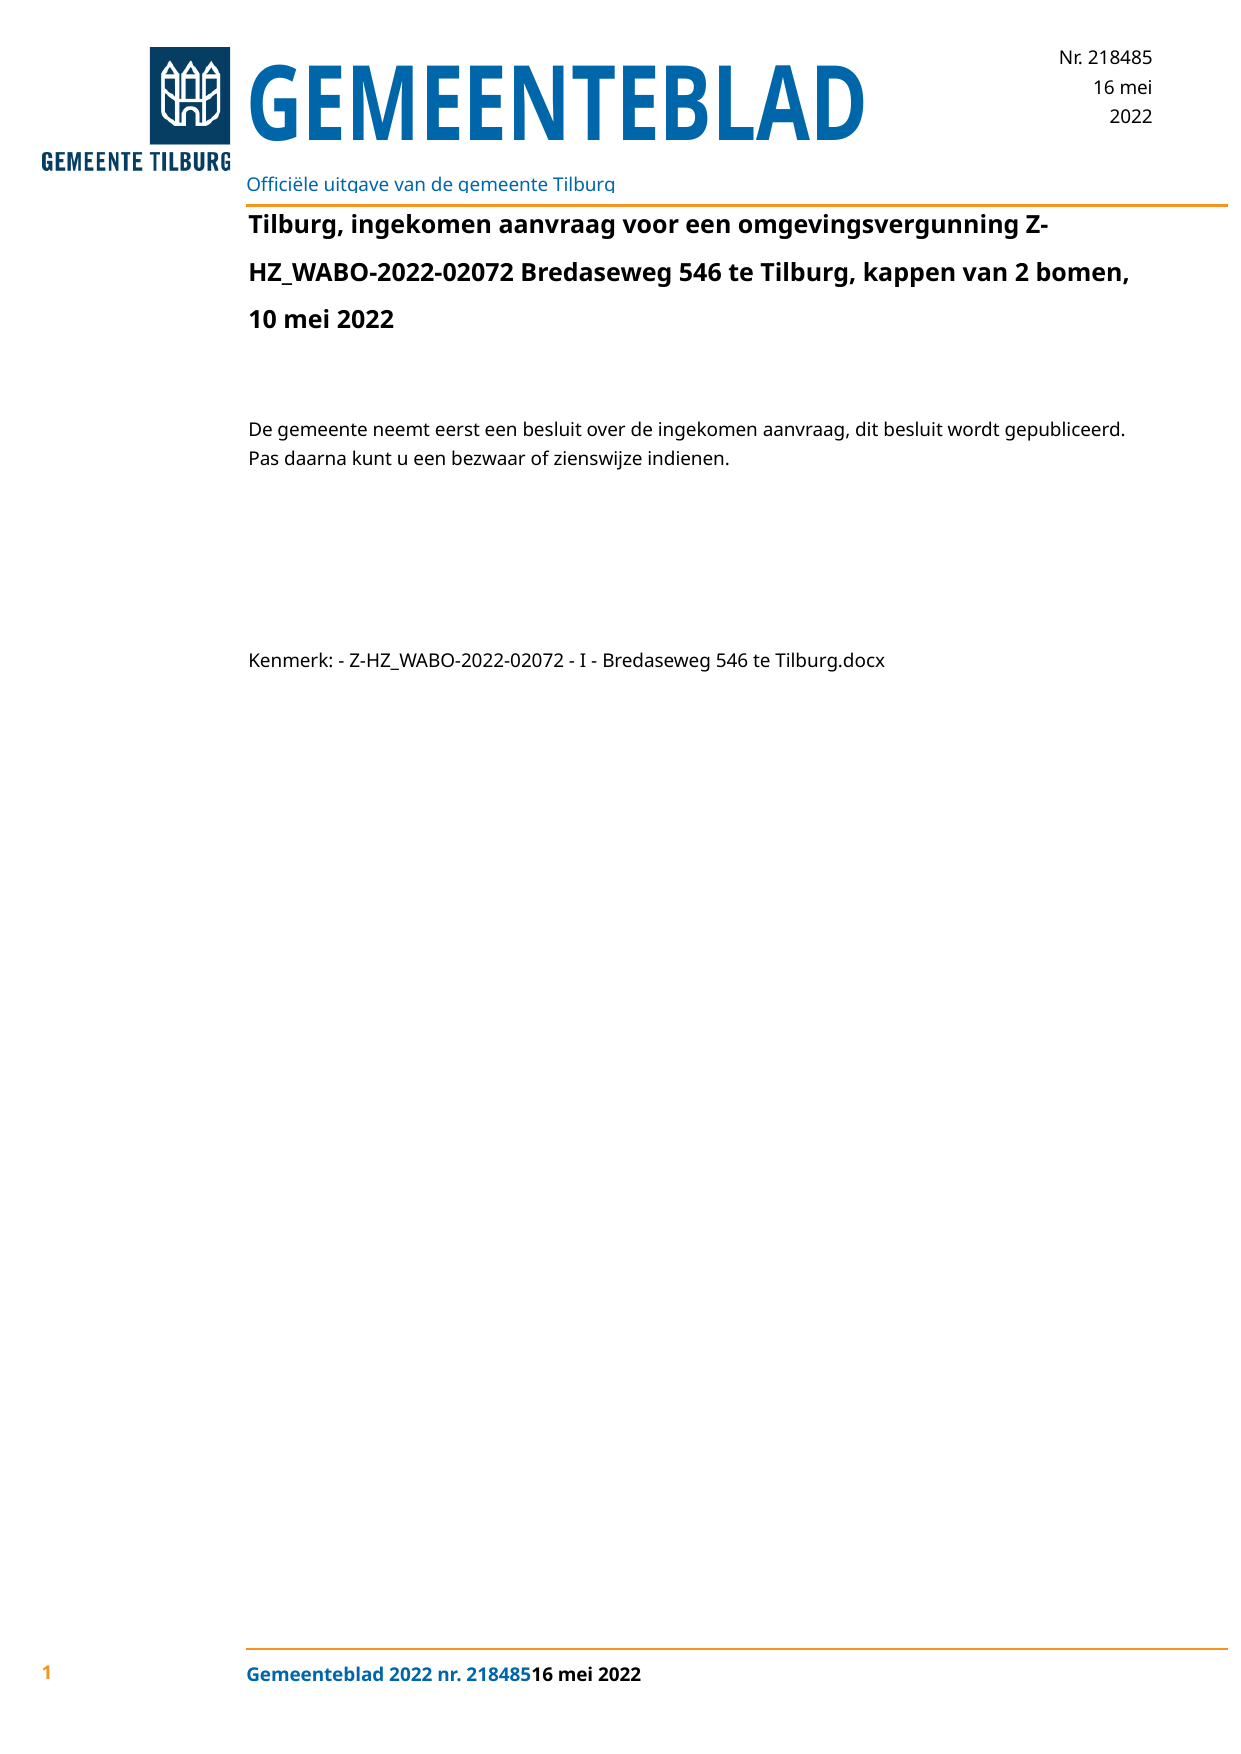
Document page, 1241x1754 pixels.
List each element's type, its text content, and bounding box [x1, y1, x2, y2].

text De gemeente neemt eerst een besluit over de ingekomen aanvraag, dit besluit wordt gepubliceerd. Pas daarna kunt u een bezwaar of zienswijze indienen. [248, 416, 1152, 471]
picture [41, 47, 231, 172]
text Tilburg, ingekomen aanvraag voor een omgevingsvergunning Z-HZ_WABO-2022-02072 Bredaseweg 546 te Tilburg, kappen van 2 bomen, 10 mei 2022 [248, 207, 1152, 336]
text Kenmerk: - Z-HZ_WABO-2022-02072 - I - Bredaseweg 546 te Tilburg.docx [248, 647, 1152, 673]
